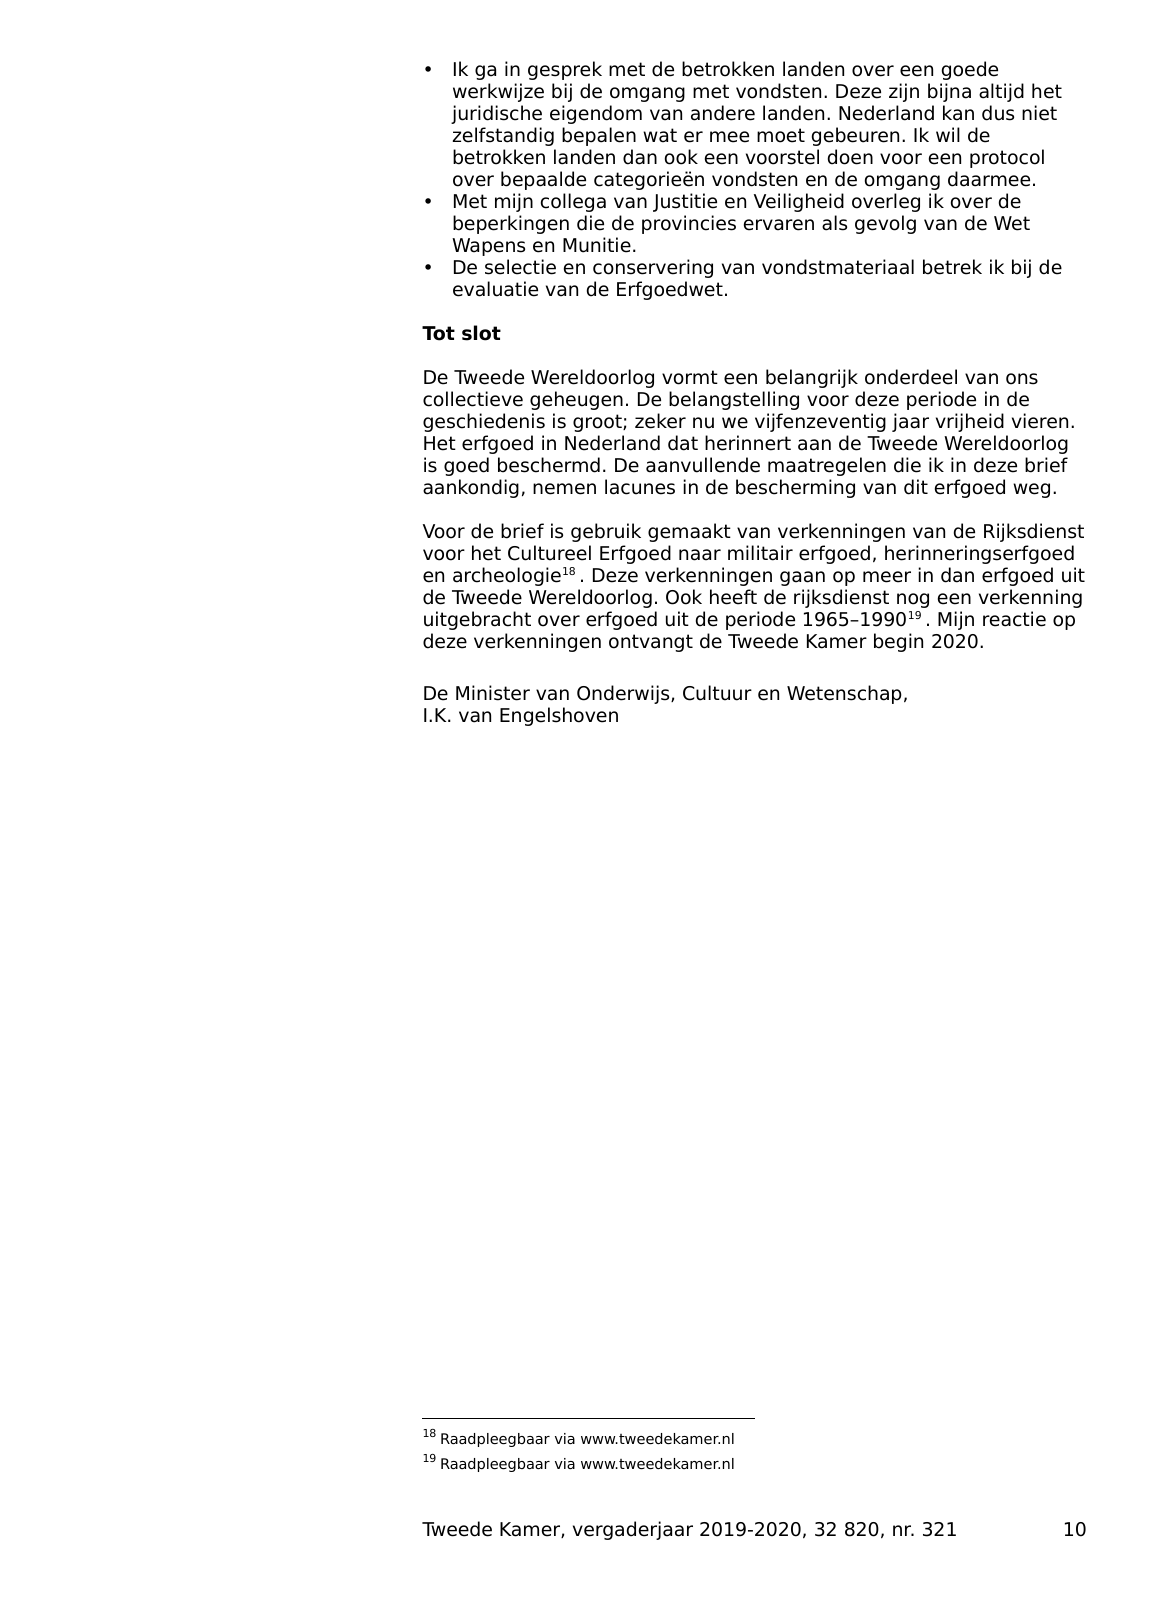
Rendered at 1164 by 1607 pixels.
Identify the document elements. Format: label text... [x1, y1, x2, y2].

subtitle Tot slot [422, 323, 1087, 345]
text • Ik ga in gesprek met de betrokken landen over een goede werkwijze bij de omgang met vondsten. Deze zijn bijna altijd het juridische eigendom van andere landen. Nederland kan dus niet zelfstandig bepalen wat er mee moet gebeuren. Ik wil de betrokken landen dan ook een voorstel doen voor een protocol over bepaalde categorieën vondsten en de omgang daarmee. [422, 59, 1087, 191]
text De Tweede Wereldoorlog vormt een belangrijk onderdeel van ons collectieve geheugen. De belangstelling voor deze periode in de geschiedenis is groot; zeker nu we vijfenzeventig jaar vrijheid vieren. Het erfgoed in Nederland dat herinnert aan de Tweede Wereldoorlog is goed beschermd. De aanvullende maatregelen die ik in deze brief aankondig, nemen lacunes in de bescherming van dit erfgoed weg. [422, 367, 1087, 499]
text • De selectie en conservering van vondstmateriaal betrek ik bij de evaluatie van de Erfgoedwet. [422, 257, 1087, 301]
text Voor de brief is gebruik gemaakt van verkenningen van de Rijksdienst voor het Cultureel Erfgoed naar militair erfgoed, herinneringserfgoed en archeologie. Deze verkenningen gaan op meer in dan erfgoed uit de Tweede Wereldoorlog. Ook heeft de rijksdienst nog een verkenning uitgebracht over erfgoed uit de periode 1965–1990. Mijn reactie op deze verkenningen ontvangt de Tweede Kamer begin 2020. [422, 521, 1087, 653]
text • Met mijn collega van Justitie en Veiligheid overleg ik over de beperkingen die de provincies ervaren als gevolg van de Wet Wapens en Munitie. [422, 191, 1087, 257]
text Raadpleegbaar via www.tweedekamer.nl [422, 1427, 1087, 1449]
text De Minister van Onderwijs, Cultuur en Wetenschap, I.K. van Engelshoven [422, 683, 1087, 727]
text Raadpleegbaar via www.tweedekamer.nl [422, 1452, 1087, 1474]
